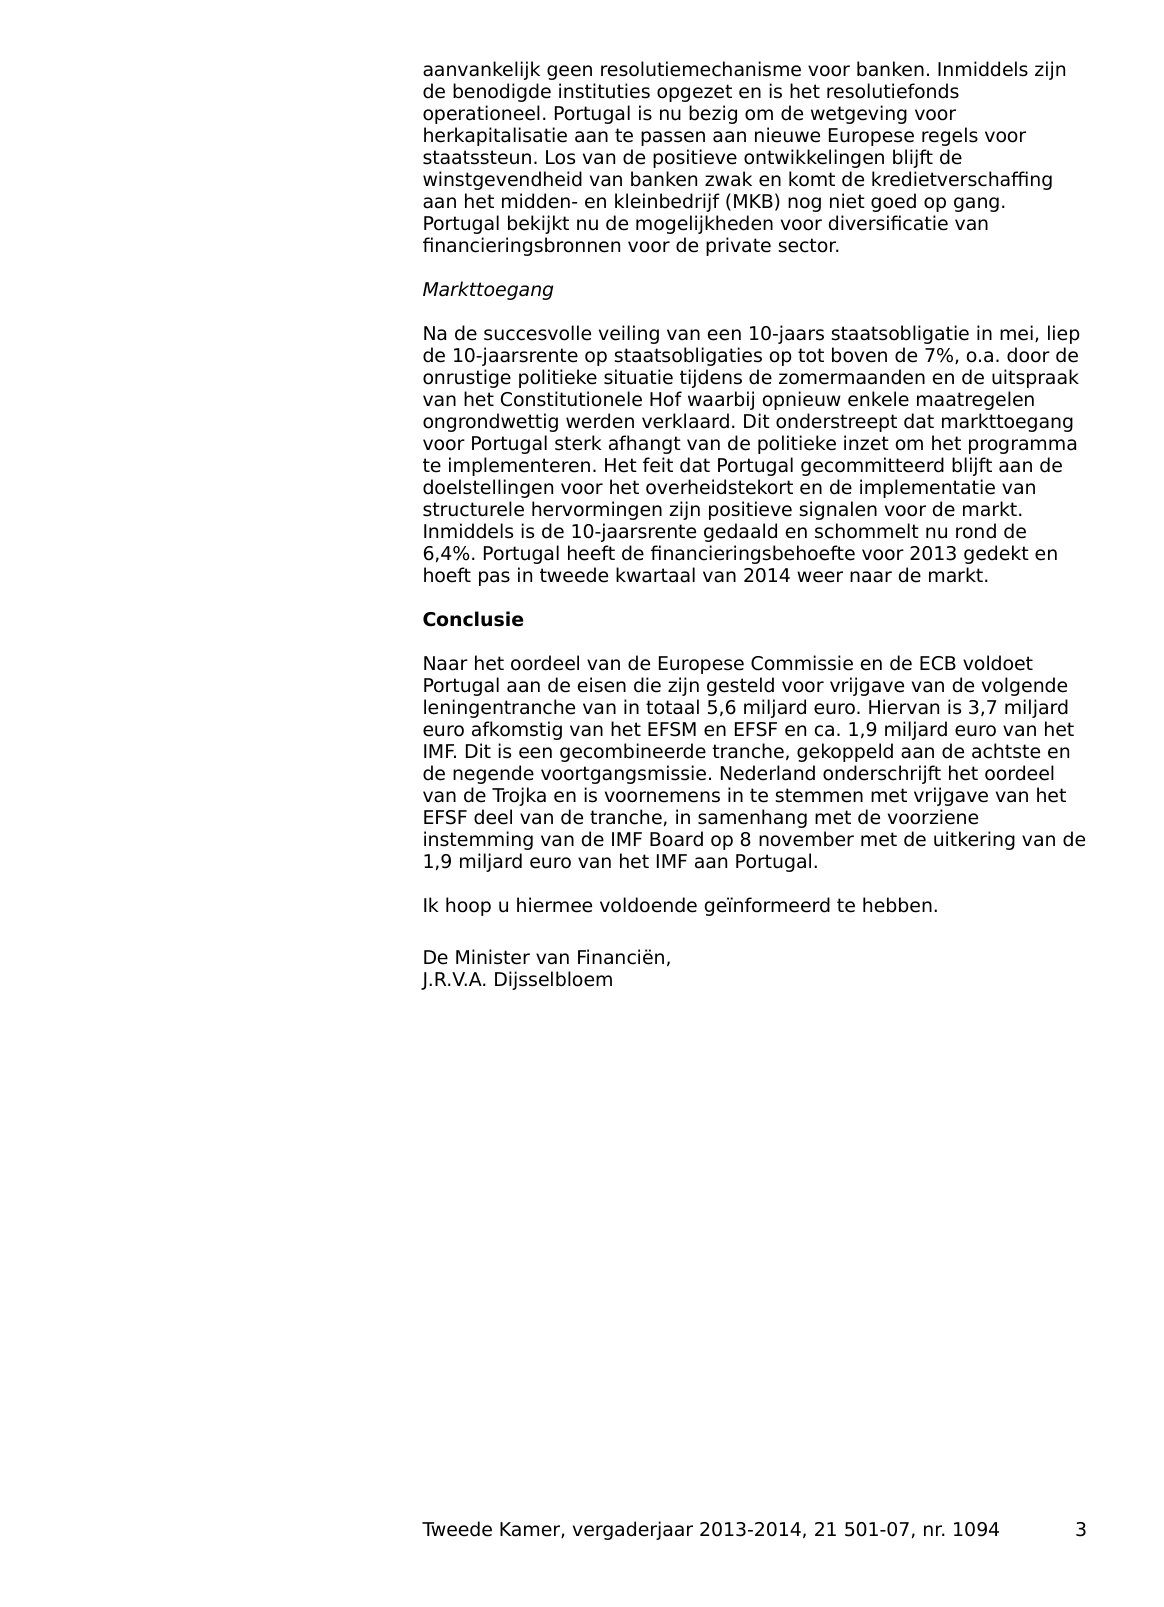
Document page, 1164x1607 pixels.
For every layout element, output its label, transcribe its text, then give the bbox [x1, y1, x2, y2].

text Na de succesvolle veiling van een 10-jaars staatsobligatie in mei, liep de 10-jaarsrente op staatsobligaties op tot boven de 7%, o.a. door de onrustige politieke situatie tijdens de zomermaanden en de uitspraak van het Constitutionele Hof waarbij opnieuw enkele maatregelen ongrondwettig werden verklaard. Dit onderstreept dat markttoegang voor Portugal sterk afhangt van de politieke inzet om het programma te implementeren. Het feit dat Portugal gecommitteerd blijft aan de doelstellingen voor het overheidstekort en de implementatie van structurele hervormingen zijn positieve signalen voor de markt. Inmiddels is de 10-jaarsrente gedaald en schommelt nu rond de 6,4%. Portugal heeft de financieringsbehoefte voor 2013 gedekt en hoeft pas in tweede kwartaal van 2014 weer naar de markt. [422, 323, 1087, 587]
text Naar het oordeel van de Europese Commissie en de ECB voldoet Portugal aan de eisen die zijn gesteld voor vrijgave van de volgende leningentranche van in totaal 5,6 miljard euro. Hiervan is 3,7 miljard euro afkomstig van het EFSM en EFSF en ca. 1,9 miljard euro van het IMF. Dit is een gecombineerde tranche, gekoppeld aan de achtste en de negende voortgangsmissie. Nederland onderschrijft het oordeel van de Trojka en is voornemens in te stemmen met vrijgave van het EFSF deel van de tranche, in samenhang met de voorziene instemming van de IMF Board op 8 november met de uitkering van de 1,9 miljard euro van het IMF aan Portugal. [422, 653, 1087, 873]
subtitle Markttoegang [422, 279, 1087, 301]
text De Minister van Financiën, J.R.V.A. Dijsselbloem [422, 947, 1087, 991]
subtitle Conclusie [422, 609, 1087, 631]
text Ik hoop u hiermee voldoende geïnformeerd te hebben. [422, 895, 1087, 917]
text aanvankelijk geen resolutiemechanisme voor banken. Inmiddels zijn de benodigde instituties opgezet en is het resolutiefonds operationeel. Portugal is nu bezig om de wetgeving voor herkapitalisatie aan te passen aan nieuwe Europese regels voor staatssteun. Los van de positieve ontwikkelingen blijft de winstgevendheid van banken zwak en komt de kredietverschaffing aan het midden- en kleinbedrijf (MKB) nog niet goed op gang. Portugal bekijkt nu de mogelijkheden voor diversificatie van financieringsbronnen voor de private sector. [422, 59, 1087, 257]
